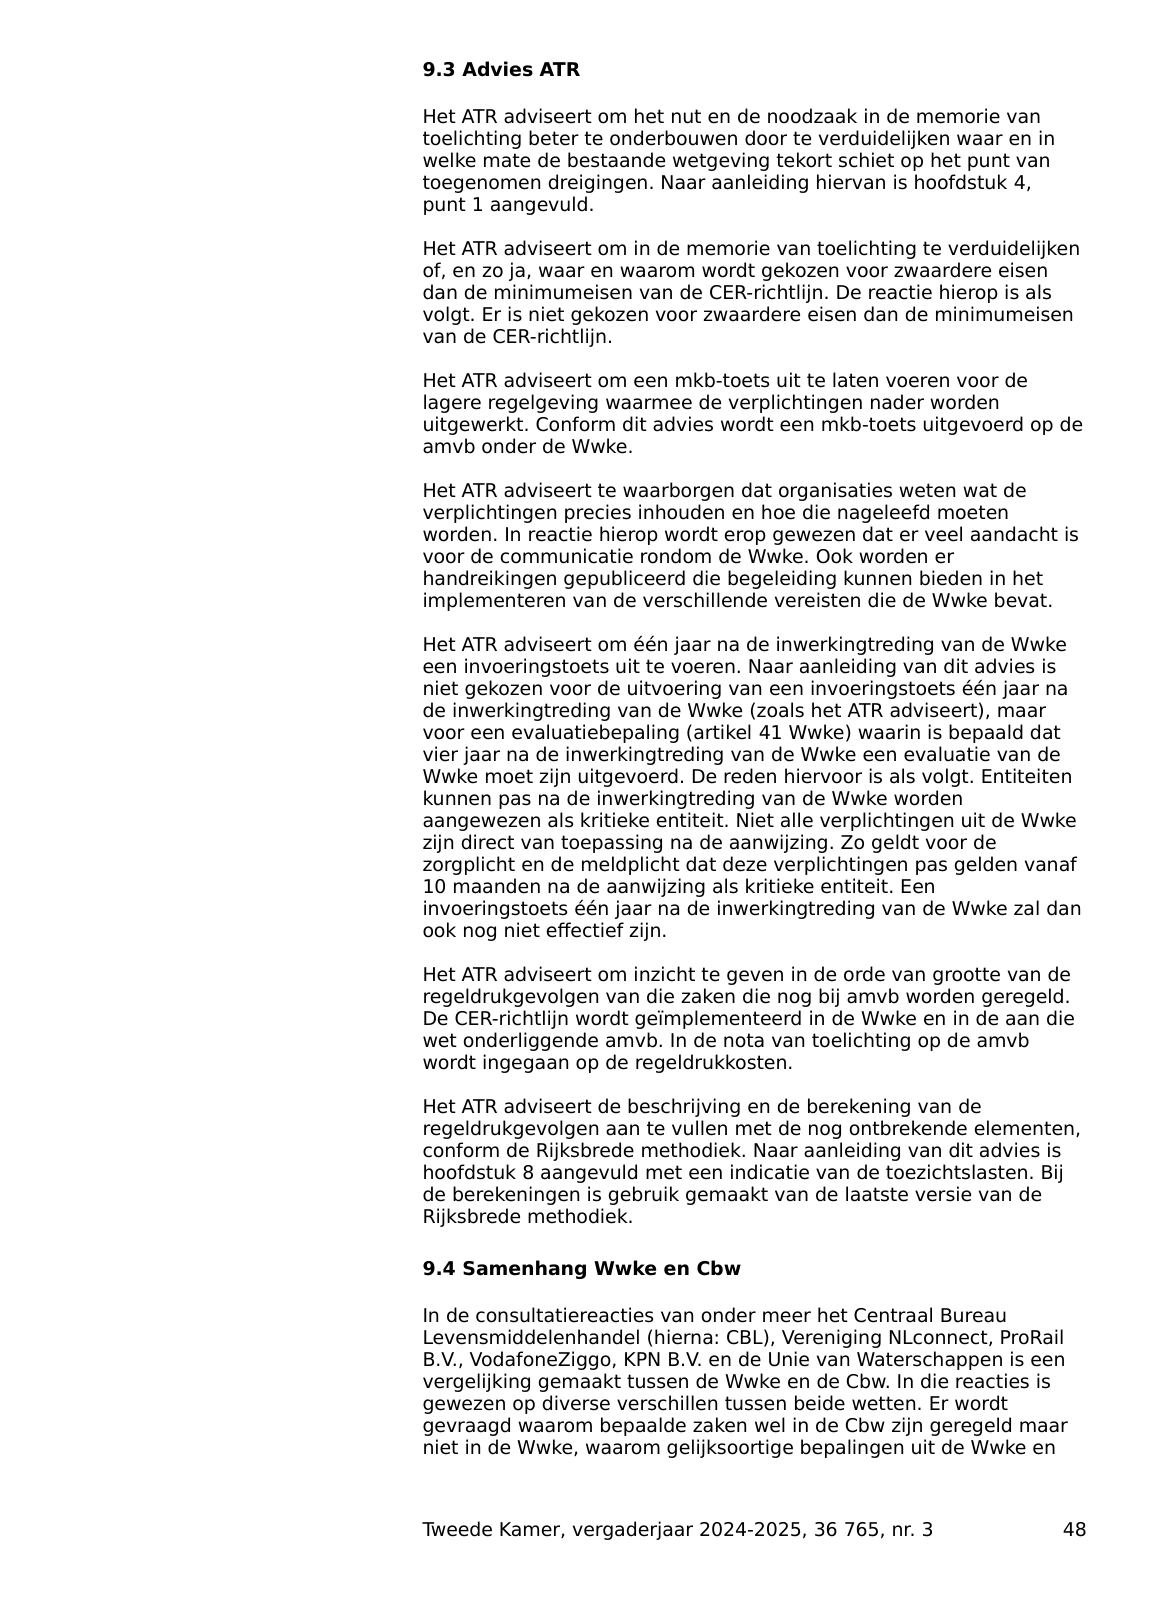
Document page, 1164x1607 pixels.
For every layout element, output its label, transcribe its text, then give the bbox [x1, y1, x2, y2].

text Het ATR adviseert om een mkb-toets uit te laten voeren voor de lagere regelgeving waarmee de verplichtingen nader worden uitgewerkt. Conform dit advies wordt een mkb-toets uitgevoerd op de amvb onder de Wwke. [422, 370, 1087, 458]
subtitle 9.3 Advies ATR [422, 59, 1087, 81]
text Het ATR adviseert om in de memorie van toelichting te verduidelijken of, en zo ja, waar en waarom wordt gekozen voor zwaardere eisen dan de minimumeisen van de CER-richtlijn. De reactie hierop is als volgt. Er is niet gekozen voor zwaardere eisen dan de minimumeisen van de CER-richtlijn. [422, 238, 1087, 348]
subtitle 9.4 Samenhang Wwke en Cbw [422, 1258, 1087, 1280]
text Het ATR adviseert om het nut en de noodzaak in de memorie van toelichting beter te onderbouwen door te verduidelijken waar en in welke mate de bestaande wetgeving tekort schiet op het punt van toegenomen dreigingen. Naar aanleiding hiervan is hoofdstuk 4, punt 1 aangevuld. [422, 106, 1087, 216]
text Het ATR adviseert te waarborgen dat organisaties weten wat de verplichtingen precies inhouden en hoe die nageleefd moeten worden. In reactie hierop wordt erop gewezen dat er veel aandacht is voor de communicatie rondom de Wwke. Ook worden er handreikingen gepubliceerd die begeleiding kunnen bieden in het implementeren van de verschillende vereisten die de Wwke bevat. [422, 480, 1087, 612]
text Het ATR adviseert om inzicht te geven in de orde van grootte van de regeldrukgevolgen van die zaken die nog bij amvb worden geregeld. De CER-richtlijn wordt geïmplementeerd in de Wwke en in de aan die wet onderliggende amvb. In de nota van toelichting op de amvb wordt ingegaan op de regeldrukkosten. [422, 964, 1087, 1074]
text Het ATR adviseert om één jaar na de inwerkingtreding van de Wwke een invoeringstoets uit te voeren. Naar aanleiding van dit advies is niet gekozen voor de uitvoering van een invoeringstoets één jaar na de inwerkingtreding van de Wwke (zoals het ATR adviseert), maar voor een evaluatiebepaling (artikel 41 Wwke) waarin is bepaald dat vier jaar na de inwerkingtreding van de Wwke een evaluatie van de Wwke moet zijn uitgevoerd. De reden hiervoor is als volgt. Entiteiten kunnen pas na de inwerkingtreding van de Wwke worden aangewezen als kritieke entiteit. Niet alle verplichtingen uit de Wwke zijn direct van toepassing na de aanwijzing. Zo geldt voor de zorgplicht en de meldplicht dat deze verplichtingen pas gelden vanaf 10 maanden na de aanwijzing als kritieke entiteit. Een invoeringstoets één jaar na de inwerkingtreding van de Wwke zal dan ook nog niet effectief zijn. [422, 634, 1087, 942]
text In de consultatiereacties van onder meer het Centraal Bureau Levensmiddelenhandel (hierna: CBL), Vereniging NLconnect, ProRail B.V., VodafoneZiggo, KPN B.V. en de Unie van Waterschappen is een vergelijking gemaakt tussen de Wwke en de Cbw. In die reacties is gewezen op diverse verschillen tussen beide wetten. Er wordt gevraagd waarom bepaalde zaken wel in de Cbw zijn geregeld maar niet in de Wwke, waarom gelijksoortige bepalingen uit de Wwke en [422, 1305, 1087, 1459]
text Het ATR adviseert de beschrijving en de berekening van de regeldrukgevolgen aan te vullen met de nog ontbrekende elementen, conform de Rijksbrede methodiek. Naar aanleiding van dit advies is hoofdstuk 8 aangevuld met een indicatie van de toezichtslasten. Bij de berekeningen is gebruik gemaakt van de laatste versie van de Rijksbrede methodiek. [422, 1096, 1087, 1228]
